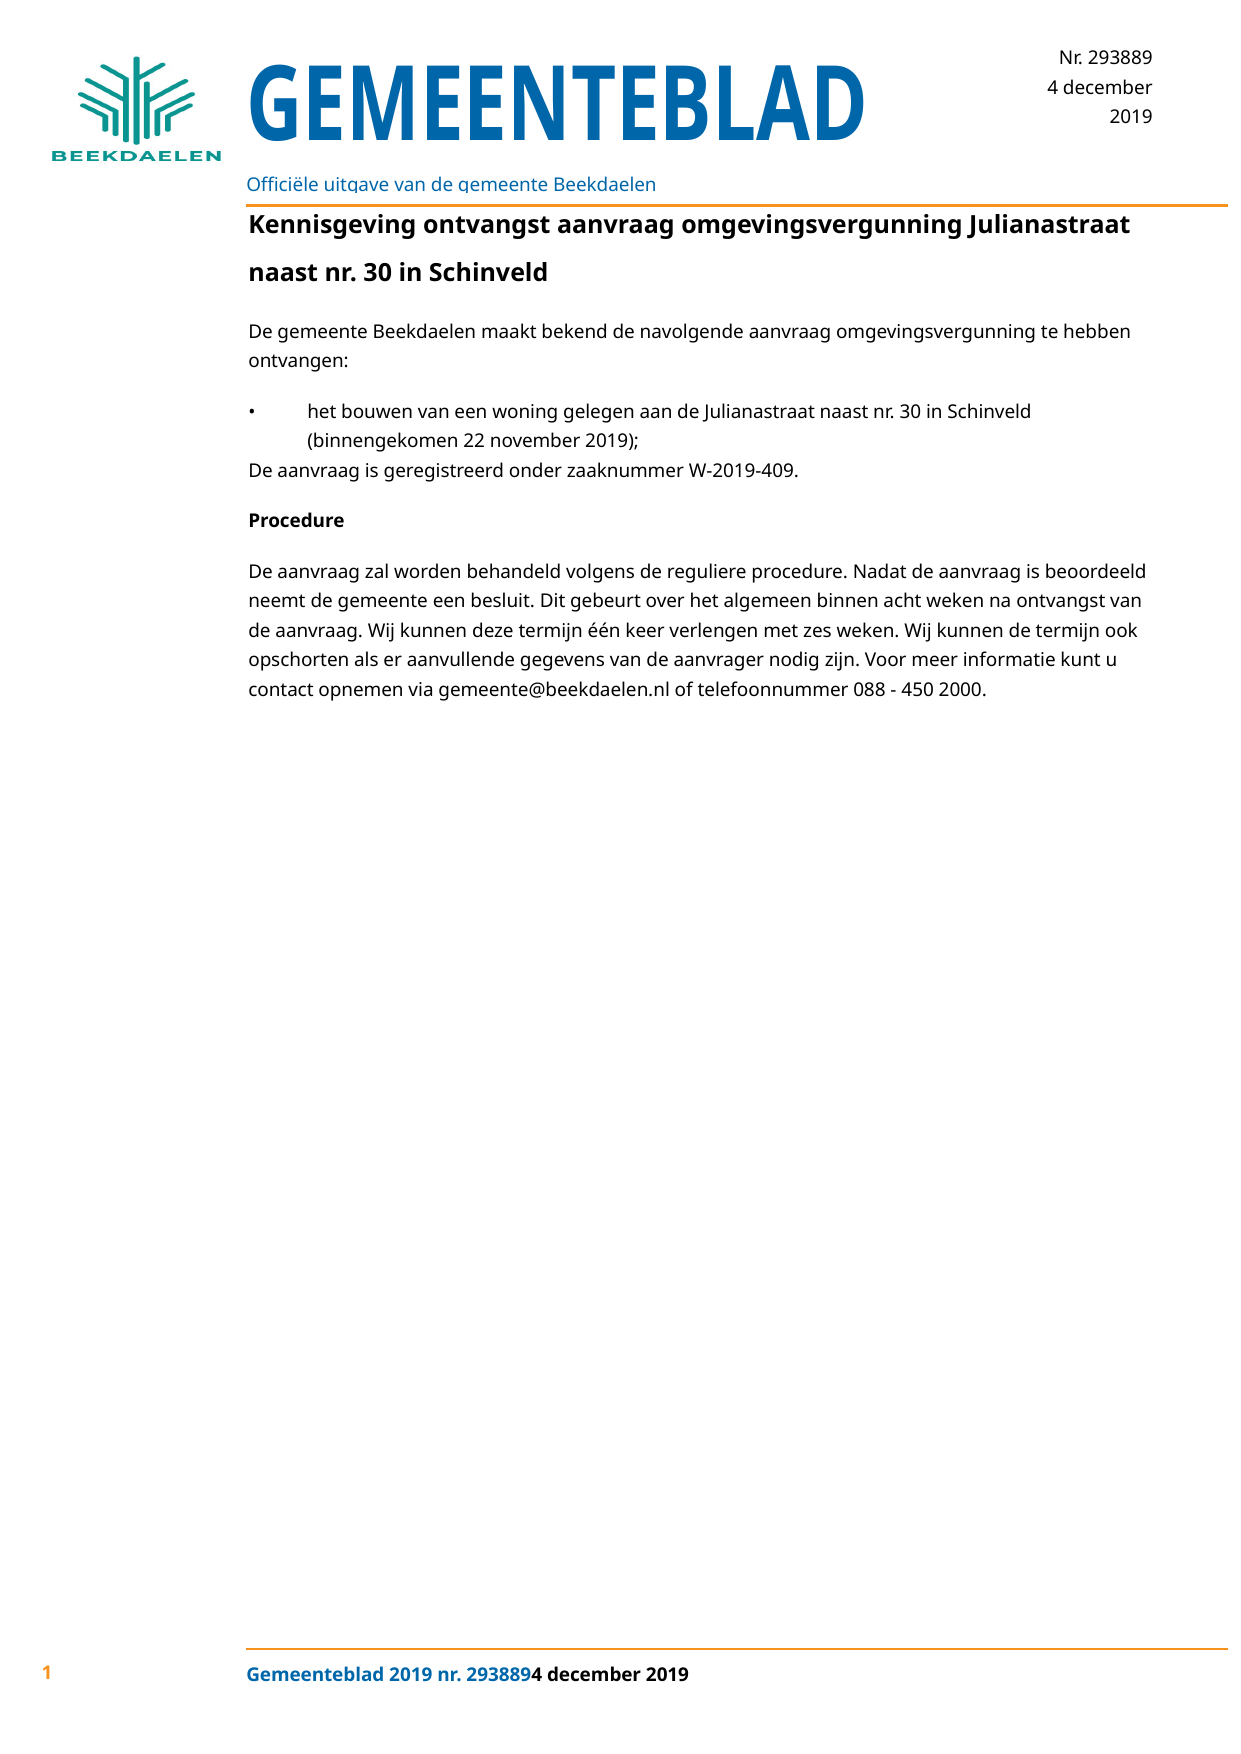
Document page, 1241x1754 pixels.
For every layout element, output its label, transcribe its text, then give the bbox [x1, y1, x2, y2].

text De aanvraag is geregistreerd onder zaaknummer W-2019-409. [248, 457, 1152, 483]
text De aanvraag zal worden behandeld volgens de reguliere procedure. Nadat de aanvraag is beoordeeld neemt de gemeente een besluit. Dit gebeurt over het algemeen binnen acht weken na ontvangst van de aanvraag. Wij kunnen deze termijn één keer verlengen met zes weken. Wij kunnen de termijn ook opschorten als er aanvullende gegevens van de aanvrager nodig zijn. Voor meer informatie kunt u contact opnemen via gemeente@beekdaelen.nl of telefoonnummer 088 - 450 2000. [248, 558, 1152, 702]
picture [41, 47, 231, 172]
text Kennisgeving ontvangst aanvraag omgevingsvergunning Julianastraat naast nr. 30 in Schinveld [248, 207, 1152, 288]
list het bouwen van een woning gelegen aan de Julianastraat naast nr. 30 in Schinveld (binnengekomen 22 november 2019); [248, 398, 1152, 453]
text Procedure [248, 507, 1152, 533]
text De gemeente Beekdaelen maakt bekend de navolgende aanvraag omgevingsvergunning te hebben ontvangen: [248, 318, 1152, 373]
